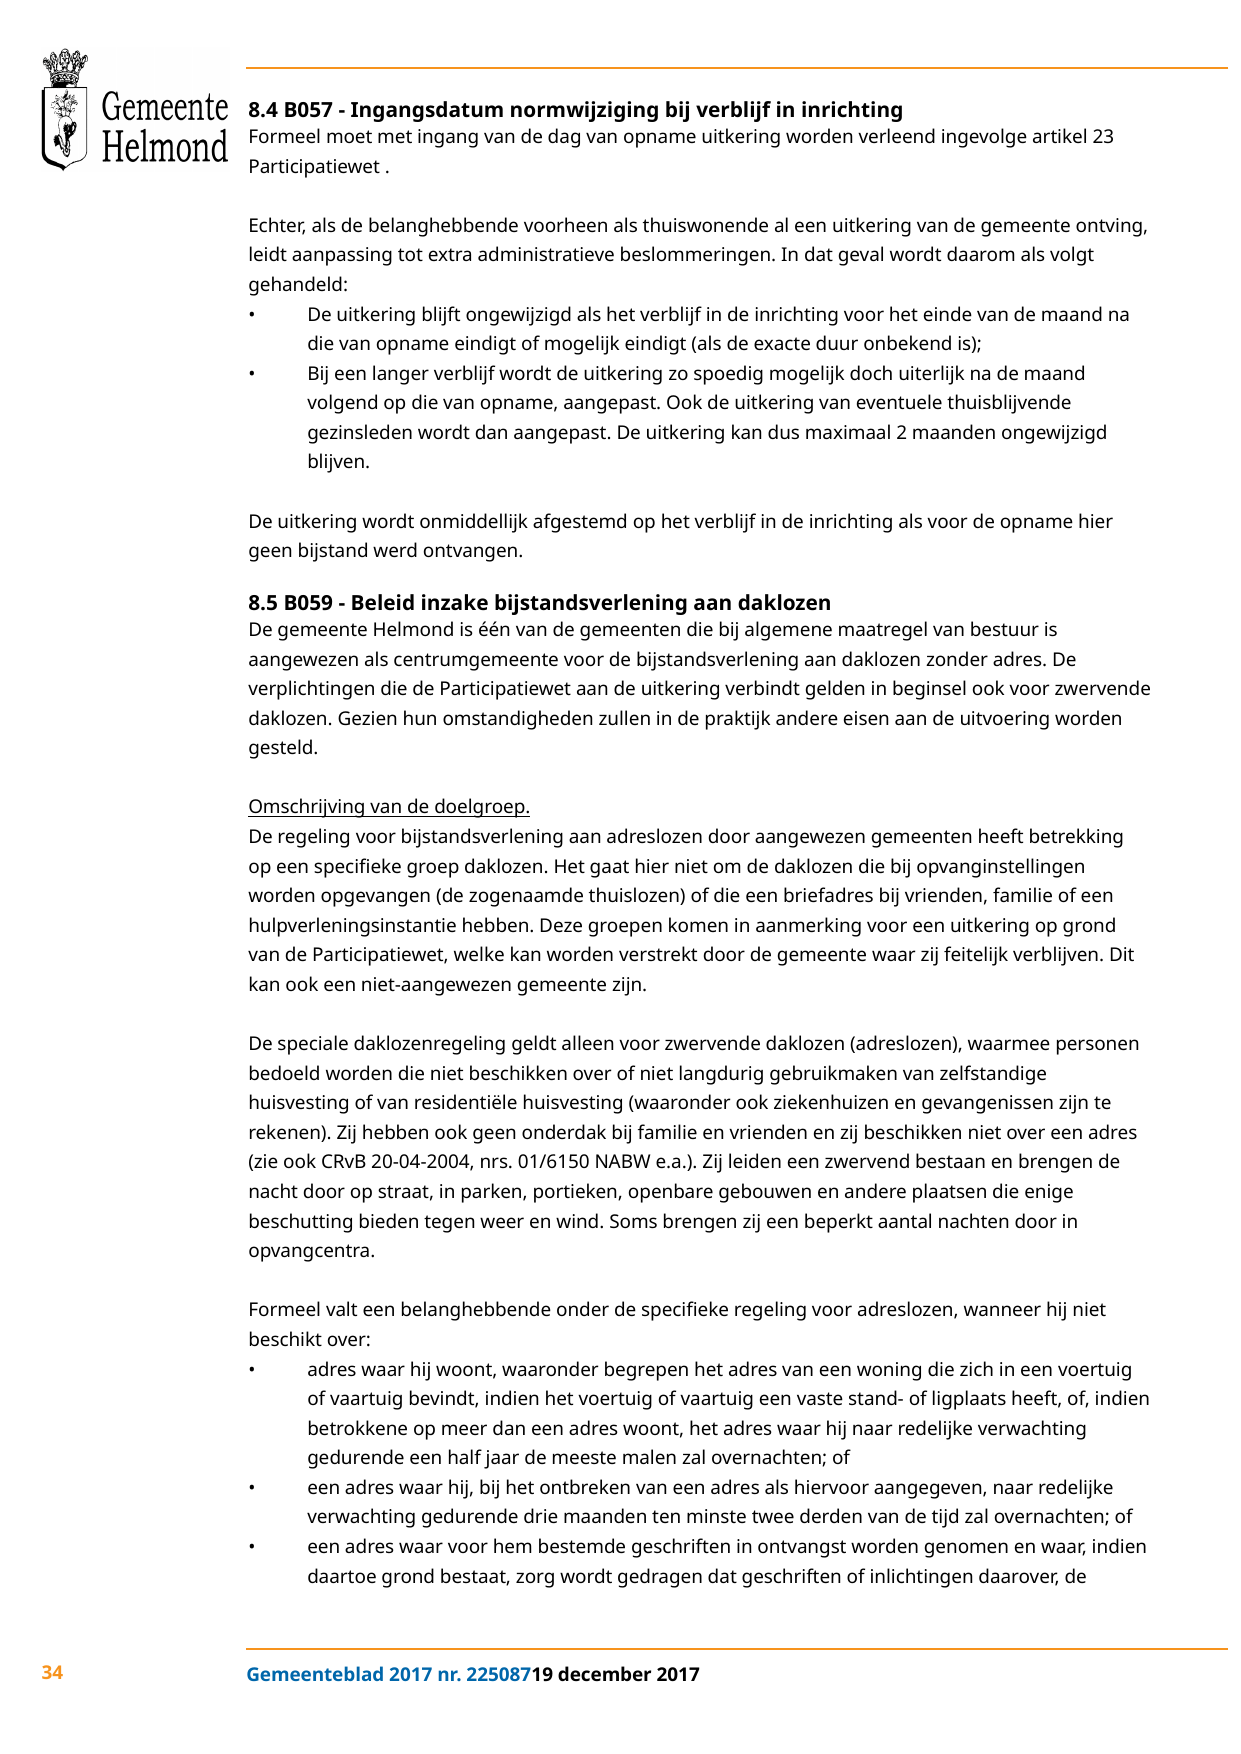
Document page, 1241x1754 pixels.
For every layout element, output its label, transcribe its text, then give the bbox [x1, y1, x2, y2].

text De regeling voor bijstandsverlening aan adreslozen door aangewezen gemeenten heeft betrekking op een specifieke groep daklozen. Het gaat hier niet om de daklozen die bij opvanginstellingen worden opgevangen (de zogenaamde thuislozen) of die een briefadres bij vrienden, familie of een hulpverleningsinstantie hebben. Deze groepen komen in aanmerking voor een uitkering op grond van de Participatiewet, welke kan worden verstrekt door de gemeente waar zij feitelijk verblijven. Dit kan ook een niet-aangewezen gemeente zijn. [248, 823, 1152, 997]
text De uitkering wordt onmiddellijk afgestemd op het verblijf in de inrichting als voor de opname hier geen bijstand werd ontvangen. [248, 508, 1152, 563]
text Omschrijving van de doelgroep. [248, 794, 1152, 819]
list adres waar hij woont, waaronder begrepen het adres van een woning die zich in een voertuig of vaartuig bevindt, indien het voertuig of vaartuig een vaste stand- of ligplaats heeft, of, indien betrokkene op meer dan een adres woont, het adres waar hij naar redelijke verwachting gedurende een half jaar de meeste malen zal overnachten; of [248, 1356, 1152, 1470]
picture [41, 47, 231, 172]
text De gemeente Helmond is één van de gemeenten die bij algemene maatregel van bestuur is aangewezen als centrumgemeente voor de bijstandsverlening aan daklozen zonder adres. De verplichtingen die de Participatiewet aan de uitkering verbindt gelden in beginsel ook voor zwervende daklozen. Gezien hun omstandigheden zullen in de praktijk andere eisen aan de uitvoering worden gesteld. [248, 616, 1152, 760]
list De uitkering blijft ongewijzigd als het verblijf in de inrichting voor het einde van de maand na die van opname eindigt of mogelijk eindigt (als de exacte duur onbekend is); [248, 301, 1152, 356]
list Bij een langer verblijf wordt de uitkering zo spoedig mogelijk doch uiterlijk na de maand volgend op die van opname, aangepast. Ook de uitkering van eventuele thuisblijvende gezinsleden wordt dan aangepast. De uitkering kan dus maximaal 2 maanden ongewijzigd blijven. [248, 360, 1152, 474]
text De speciale daklozenregeling geldt alleen voor zwervende daklozen (adreslozen), waarmee personen bedoeld worden die niet beschikken over of niet langdurig gebruikmaken van zelfstandige huisvesting of van residentiële huisvesting (waaronder ook ziekenhuizen en gevangenissen zijn te rekenen). Zij hebben ook geen onderdak bij familie en vrienden en zij beschikken niet over een adres (zie ook CRvB 20-04-2004, nrs. 01/6150 NABW e.a.). Zij leiden een zwervend bestaan en brengen de nacht door op straat, in parken, portieken, openbare gebouwen en andere plaatsen die enige beschutting bieden tegen weer en wind. Soms brengen zij een beperkt aantal nachten door in opvangcentra. [248, 1030, 1152, 1263]
text 8.5 B059 - Beleid inzake bijstandsverlening aan daklozen [248, 588, 1152, 616]
text Echter, als de belanghebbende voorheen als thuiswonende al een uitkering van de gemeente ontving, leidt aanpassing tot extra administratieve beslommeringen. In dat geval wordt daarom als volgt gehandeld: [248, 212, 1152, 297]
text Formeel valt een belanghebbende onder de specifieke regeling voor adreslozen, wanneer hij niet beschikt over: [248, 1297, 1152, 1352]
list een adres waar hij, bij het ontbreken van een adres als hiervoor aangegeven, naar redelijke verwachting gedurende drie maanden ten minste twee derden van de tijd zal overnachten; of [248, 1474, 1152, 1529]
list een adres waar voor hem bestemde geschriften in ontvangst worden genomen en waar, indien daartoe grond bestaat, zorg wordt gedragen dat geschriften of inlichtingen daarover, de [248, 1533, 1152, 1589]
text Formeel moet met ingang van de dag van opname uitkering worden verleend ingevolge artikel 23 Participatiewet . [248, 123, 1152, 178]
text 8.4 B057 - Ingangsdatum normwijziging bij verblijf in inrichting [248, 95, 1152, 123]
